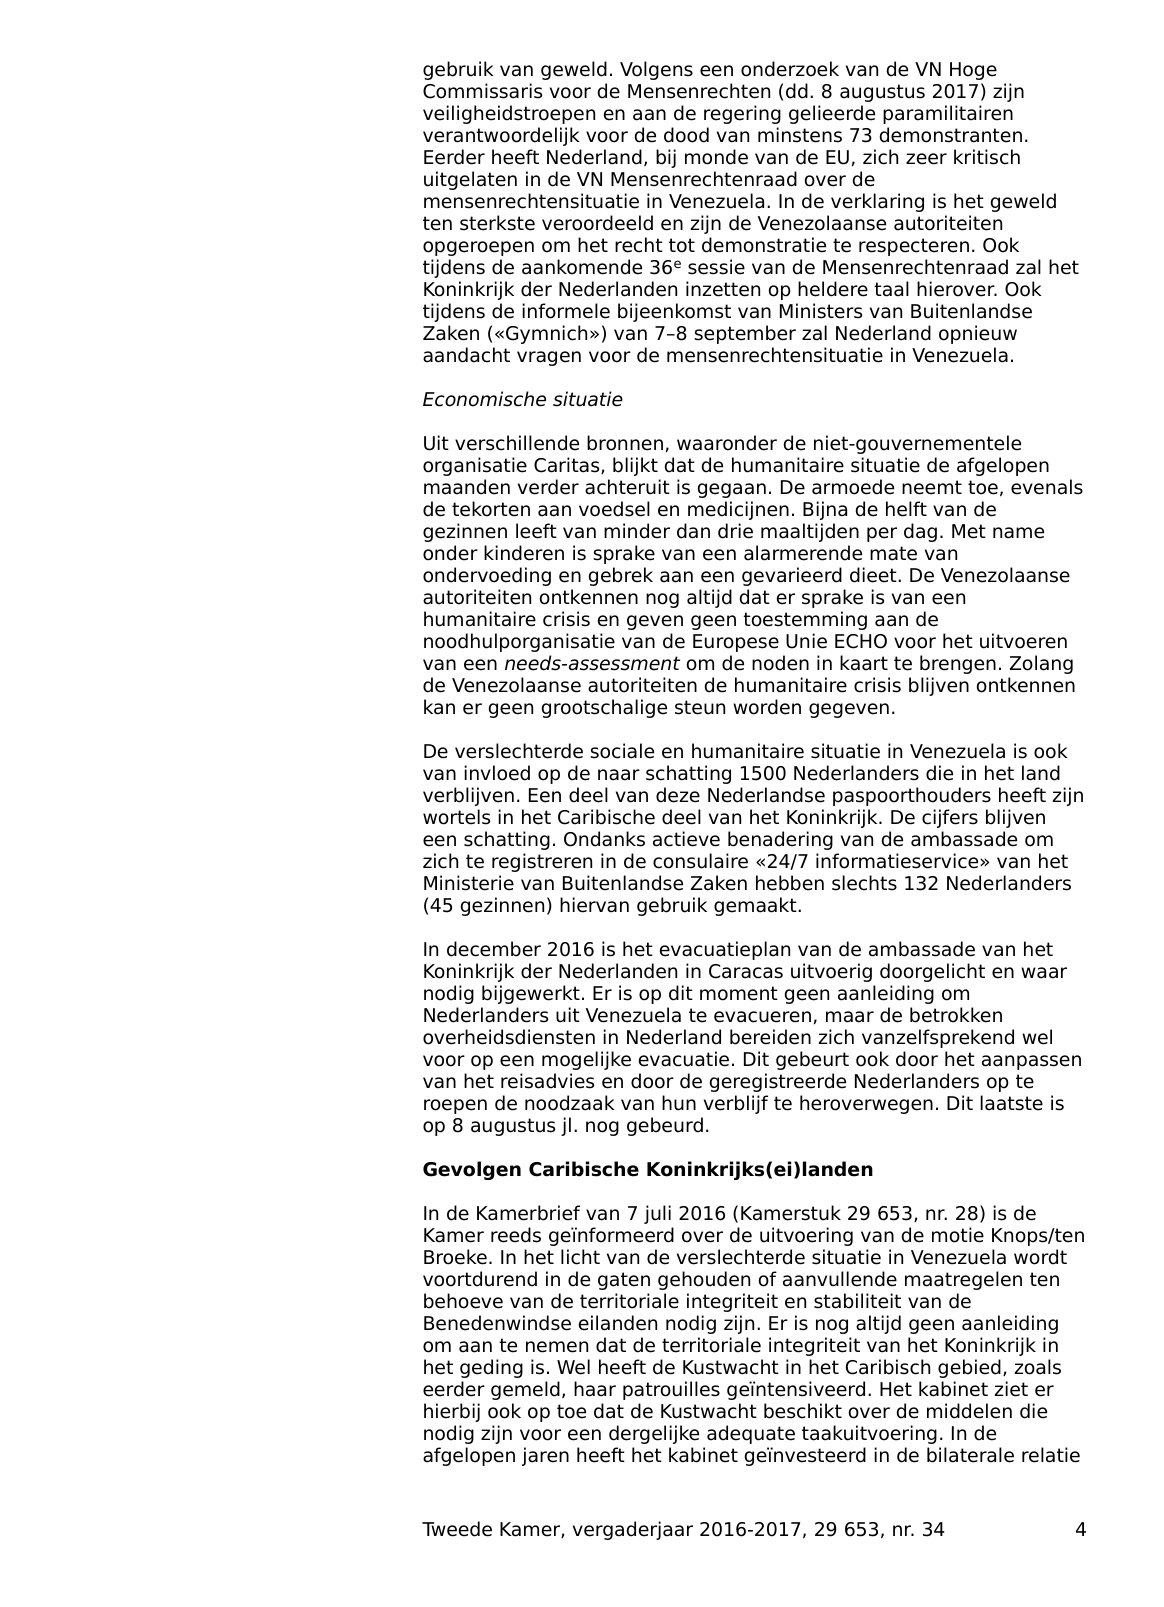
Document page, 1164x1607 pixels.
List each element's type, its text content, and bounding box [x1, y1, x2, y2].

text De verslechterde sociale en humanitaire situatie in Venezuela is ook van invloed op de naar schatting 1500 Nederlanders die in het land verblijven. Een deel van deze Nederlandse paspoorthouders heeft zijn wortels in het Caribische deel van het Koninkrijk. De cijfers blijven een schatting. Ondanks actieve benadering van de ambassade om zich te registreren in de consulaire «24/7 informatieservice» van het Ministerie van Buitenlandse Zaken hebben slechts 132 Nederlanders (45 gezinnen) hiervan gebruik gemaakt. [422, 741, 1087, 917]
text In december 2016 is het evacuatieplan van de ambassade van het Koninkrijk der Nederlanden in Caracas uitvoerig doorgelicht en waar nodig bijgewerkt. Er is op dit moment geen aanleiding om Nederlanders uit Venezuela te evacueren, maar de betrokken overheidsdiensten in Nederland bereiden zich vanzelfsprekend wel voor op een mogelijke evacuatie. Dit gebeurt ook door het aanpassen van het reisadvies en door de geregistreerde Nederlanders op te roepen de noodzaak van hun verblijf te heroverwegen. Dit laatste is op 8 augustus jl. nog gebeurd. [422, 939, 1087, 1137]
text Uit verschillende bronnen, waaronder de niet-gouvernementele organisatie Caritas, blijkt dat de humanitaire situatie de afgelopen maanden verder achteruit is gegaan. De armoede neemt toe, evenals de tekorten aan voedsel en medicijnen. Bijna de helft van de gezinnen leeft van minder dan drie maaltijden per dag. Met name onder kinderen is sprake van een alarmerende mate van ondervoeding en gebrek aan een gevarieerd dieet. De Venezolaanse autoriteiten ontkennen nog altijd dat er sprake is van een humanitaire crisis en geven geen toestemming aan de noodhulporganisatie van de Europese Unie ECHO voor het uitvoeren van een needs-assessment om de noden in kaart te brengen. Zolang de Venezolaanse autoriteiten de humanitaire crisis blijven ontkennen kan er geen grootschalige steun worden gegeven. [422, 433, 1087, 719]
text In de Kamerbrief van 7 juli 2016 (Kamerstuk 29 653, nr. 28) is de Kamer reeds geïnformeerd over de uitvoering van de motie Knops/ten Broeke. In het licht van de verslechterde situatie in Venezuela wordt voortdurend in de gaten gehouden of aanvullende maatregelen ten behoeve van de territoriale integriteit en stabiliteit van de Benedenwindse eilanden nodig zijn. Er is nog altijd geen aanleiding om aan te nemen dat de territoriale integriteit van het Koninkrijk in het geding is. Wel heeft de Kustwacht in het Caribisch gebied, zoals eerder gemeld, haar patrouilles geïntensiveerd. Het kabinet ziet er hierbij ook op toe dat de Kustwacht beschikt over de middelen die nodig zijn voor een dergelijke adequate taakuitvoering. In de afgelopen jaren heeft het kabinet geïnvesteerd in de bilaterale relatie [422, 1203, 1087, 1467]
text gebruik van geweld. Volgens een onderzoek van de VN Hoge Commissaris voor de Mensenrechten (dd. 8 augustus 2017) zijn veiligheidstroepen en aan de regering gelieerde paramilitairen verantwoordelijk voor de dood van minstens 73 demonstranten. Eerder heeft Nederland, bij monde van de EU, zich zeer kritisch uitgelaten in de VN Mensenrechtenraad over de mensenrechtensituatie in Venezuela. In de verklaring is het geweld ten sterkste veroordeeld en zijn de Venezolaanse autoriteiten opgeroepen om het recht tot demonstratie te respecteren. Ook tijdens de aankomende 36e sessie van de Mensenrechtenraad zal het Koninkrijk der Nederlanden inzetten op heldere taal hierover. Ook tijdens de informele bijeenkomst van Ministers van Buitenlandse Zaken («Gymnich») van 7–8 september zal Nederland opnieuw aandacht vragen voor de mensenrechtensituatie in Venezuela. [422, 59, 1087, 367]
subtitle Gevolgen Caribische Koninkrijks(ei)landen [422, 1159, 1087, 1181]
subtitle Economische situatie [422, 389, 1087, 411]
